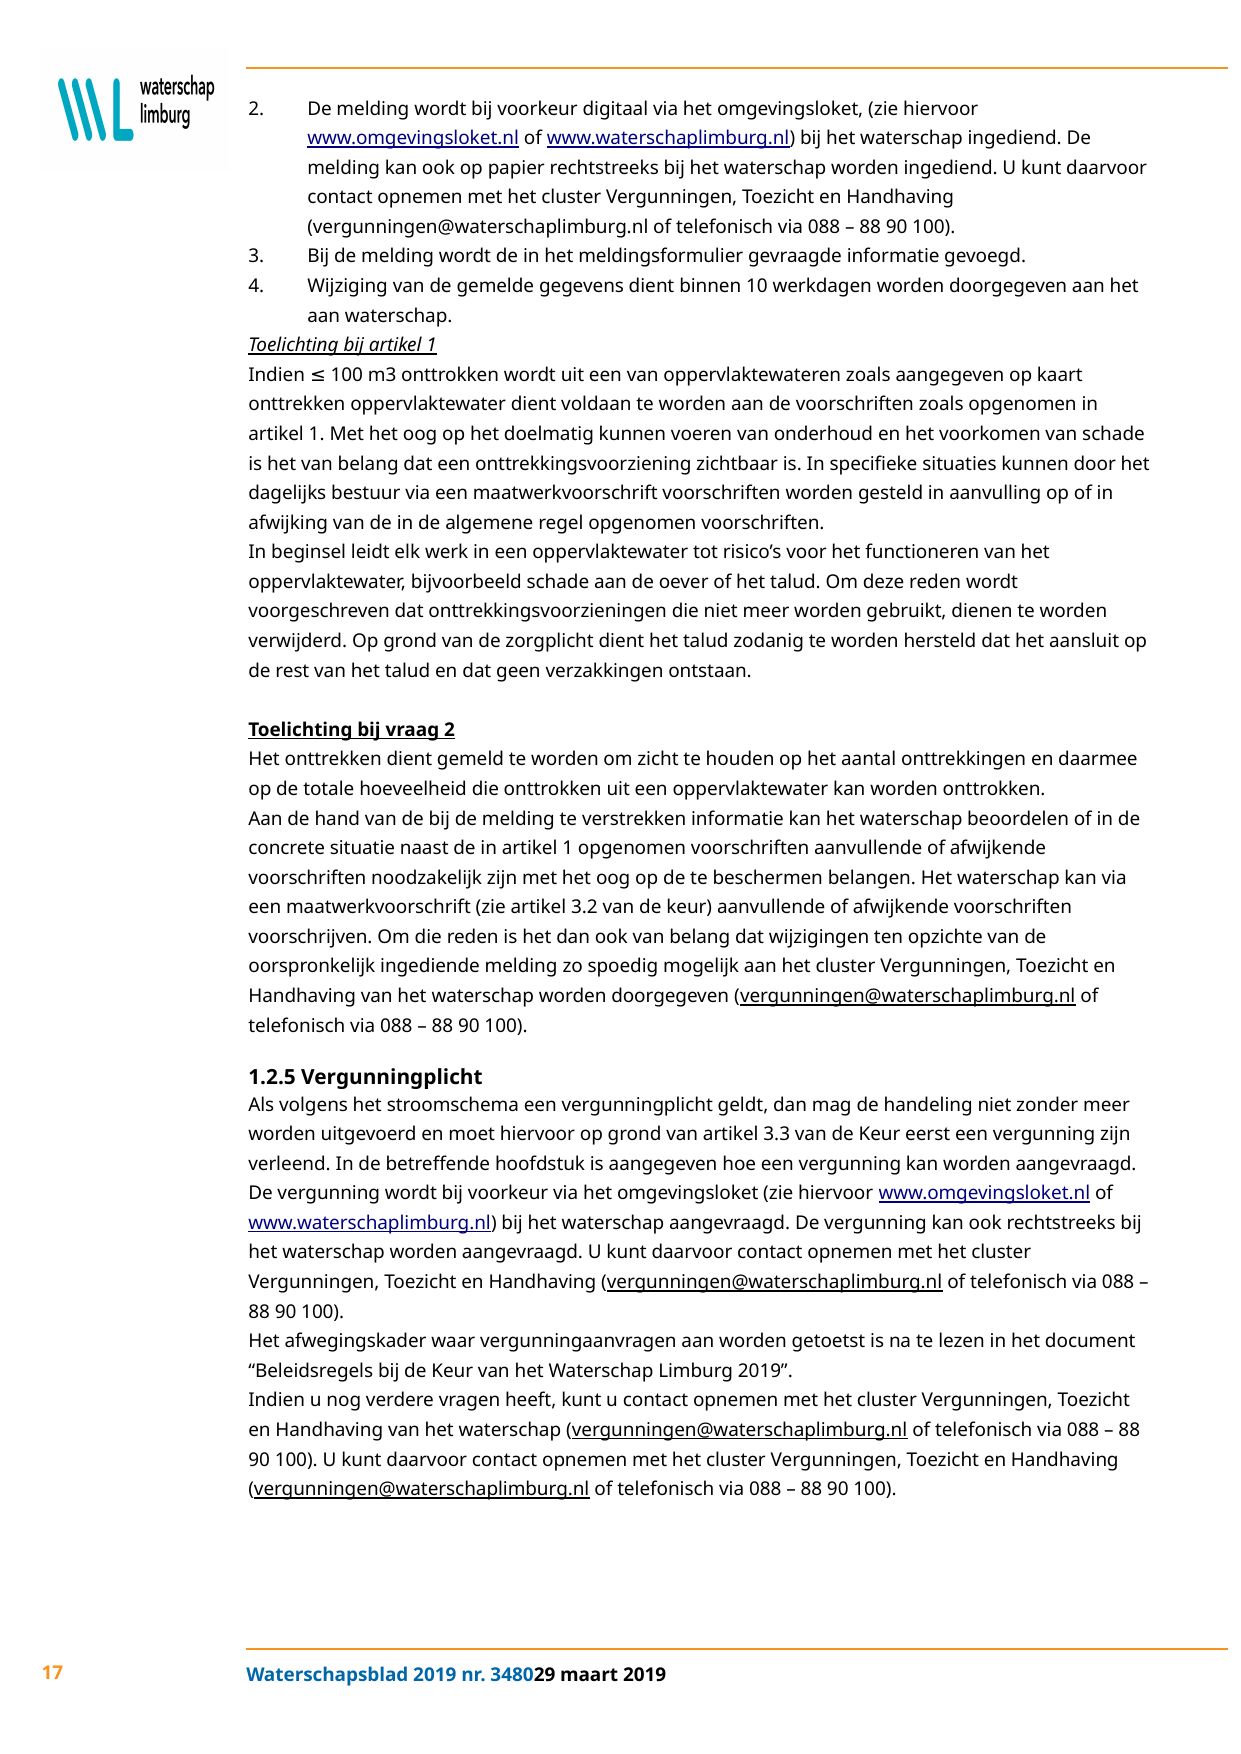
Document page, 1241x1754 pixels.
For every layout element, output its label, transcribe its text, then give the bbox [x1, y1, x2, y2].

list Bij de melding wordt de in het meldingsformulier gevraagde informatie gevoegd. [248, 243, 1152, 268]
text Aan de hand van de bij de melding te verstrekken informatie kan het waterschap beoordelen of in de concrete situatie naast de in artikel 1 opgenomen voorschriften aanvullende of afwijkende voorschriften noodzakelijk zijn met het oog op de te beschermen belangen. Het waterschap kan via een maatwerkvoorschrift (zie artikel 3.2 van de keur) aanvullende of afwijkende voorschriften voorschrijven. Om die reden is het dan ook van belang dat wijzigingen ten opzichte van de oorspronkelijk ingediende melding zo spoedig mogelijk aan het cluster Vergunningen, Toezicht en Handhaving van het waterschap worden doorgegeven (vergunningen@waterschaplimburg.nl of telefonisch via 088 – 88 90 100). [248, 805, 1152, 1038]
list De melding wordt bij voorkeur digitaal via het omgevingsloket, (zie hiervoor www.omgevingsloket.nl of www.waterschaplimburg.nl) bij het waterschap ingediend. De melding kan ook op papier rechtstreeks bij het waterschap worden ingediend. U kunt daarvoor contact opnemen met het cluster Vergunningen, Toezicht en Handhaving (vergunningen@waterschaplimburg.nl of telefonisch via 088 – 88 90 100). [248, 95, 1152, 239]
text Indien ≤ 100 m3 onttrokken wordt uit een van oppervlaktewateren zoals aangegeven op kaart onttrekken oppervlaktewater dient voldaan te worden aan de voorschriften zoals opgenomen in artikel 1. Met het oog op het doelmatig kunnen voeren van onderhoud en het voorkomen van schade is het van belang dat een onttrekkingsvoorziening zichtbaar is. In specifieke situaties kunnen door het dagelijks bestuur via een maatwerkvoorschrift voorschriften worden gesteld in aanvulling op of in afwijking van de in de algemene regel opgenomen voorschriften. [248, 361, 1152, 535]
text Indien u nog verdere vragen heeft, kunt u contact opnemen met het cluster Vergunningen, Toezicht en Handhaving van het waterschap (vergunningen@waterschaplimburg.nl of telefonisch via 088 – 88 90 100). U kunt daarvoor contact opnemen met het cluster Vergunningen, Toezicht en Handhaving (vergunningen@waterschaplimburg.nl of telefonisch via 088 – 88 90 100). [248, 1387, 1152, 1501]
text In beginsel leidt elk werk in een oppervlaktewater tot risico’s voor het functioneren van het oppervlaktewater, bijvoorbeeld schade aan de oever of het talud. Om deze reden wordt voorgeschreven dat onttrekkingsvoorzieningen die niet meer worden gebruikt, dienen te worden verwijderd. Op grond van de zorgplicht dient het talud zodanig te worden hersteld dat het aansluit op de rest van het talud en dat geen verzakkingen ontstaan. [248, 538, 1152, 683]
text Toelichting bij vraag 2 [248, 716, 1152, 742]
text 1.2.5 Vergunningplicht [248, 1062, 1152, 1091]
text Toelichting bij artikel 1 [248, 331, 1152, 357]
list Wijziging van de gemelde gegevens dient binnen 10 werkdagen worden doorgegeven aan het aan waterschap. [248, 272, 1152, 328]
picture [41, 47, 231, 172]
text Het afwegingskader waar vergunningaanvragen aan worden getoetst is na te lezen in het document “Beleidsregels bij de Keur van het Waterschap Limburg 2019”. [248, 1327, 1152, 1383]
text Als volgens het stroomschema een vergunningplicht geldt, dan mag de handeling niet zonder meer worden uitgevoerd en moet hiervoor op grond van artikel 3.3 van de Keur eerst een vergunning zijn verleend. In de betreffende hoofdstuk is aangegeven hoe een vergunning kan worden aangevraagd. De vergunning wordt bij voorkeur via het omgevingsloket (zie hiervoor www.omgevingsloket.nl of www.waterschaplimburg.nl) bij het waterschap aangevraagd. De vergunning kan ook rechtstreeks bij het waterschap worden aangevraagd. U kunt daarvoor contact opnemen met het cluster Vergunningen, Toezicht en Handhaving (vergunningen@waterschaplimburg.nl of telefonisch via 088 – 88 90 100). [248, 1091, 1152, 1323]
text Het onttrekken dient gemeld te worden om zicht te houden op het aantal onttrekkingen en daarmee op de totale hoeveelheid die onttrokken uit een oppervlaktewater kan worden onttrokken. [248, 746, 1152, 801]
